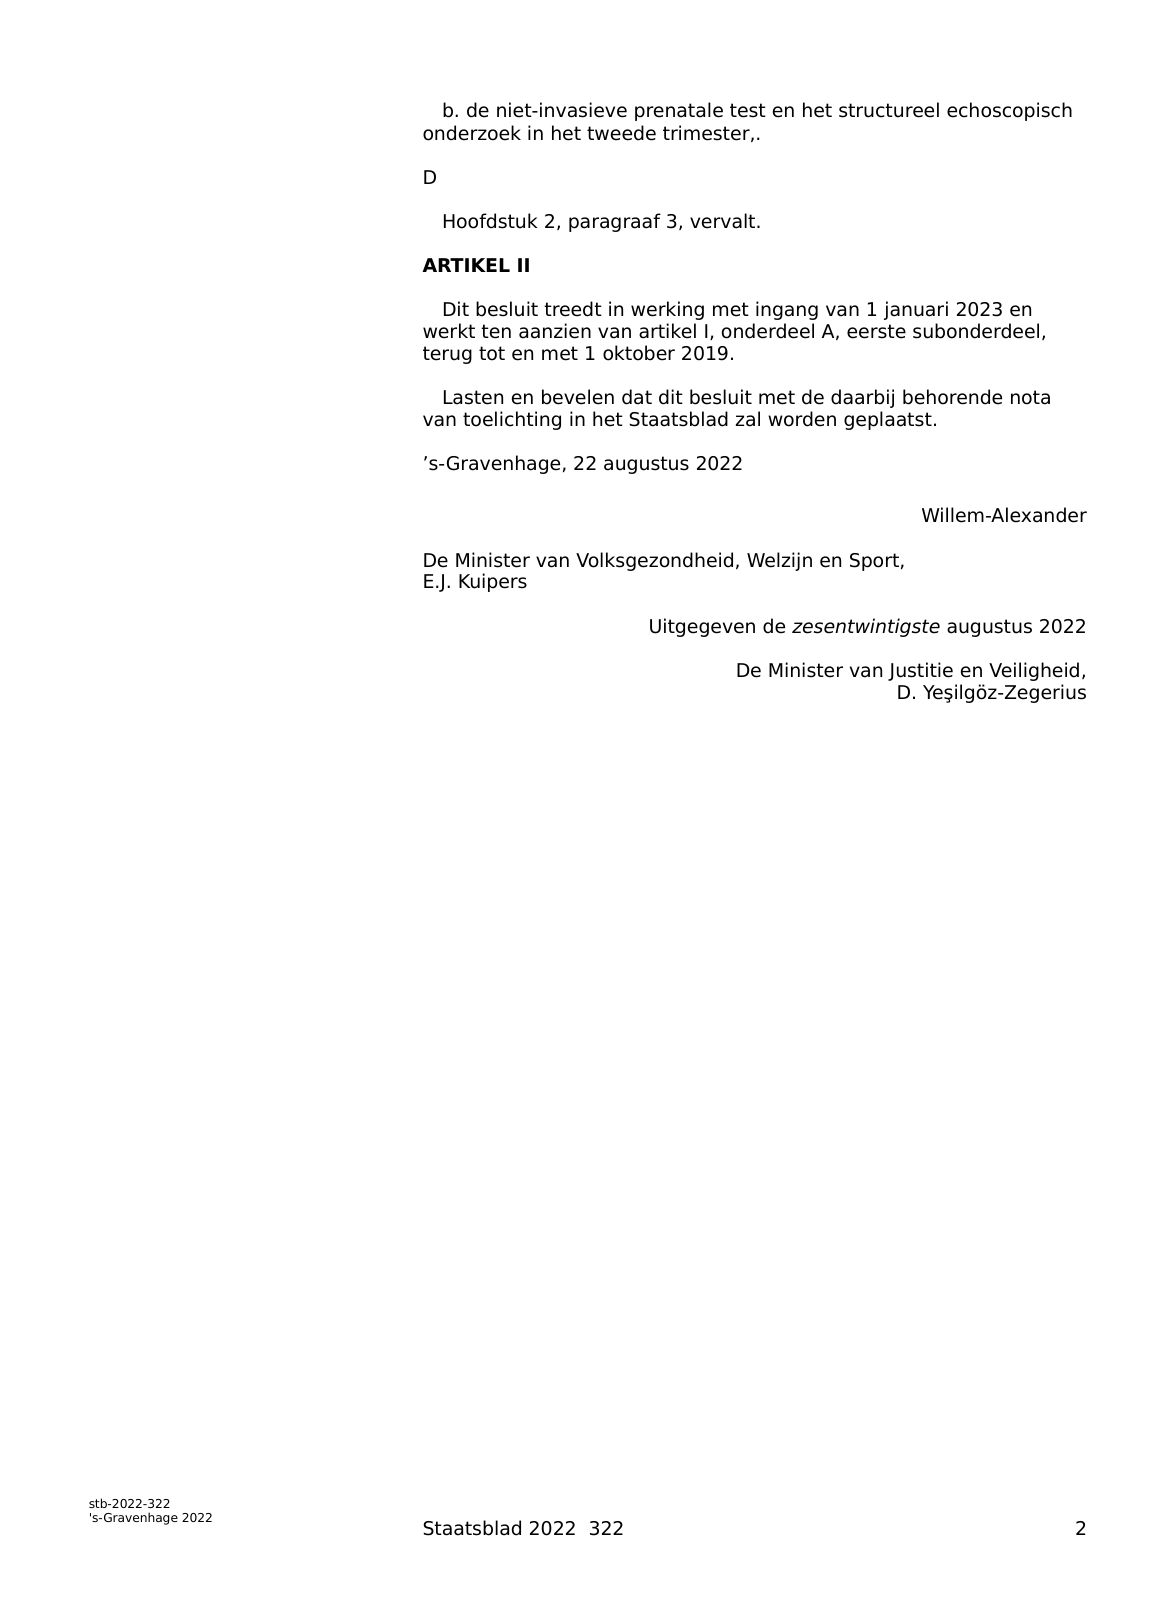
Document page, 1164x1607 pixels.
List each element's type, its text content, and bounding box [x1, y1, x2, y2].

text Uitgegeven de zesentwintigste augustus 2022 [422, 616, 1087, 638]
text D [422, 167, 1087, 188]
text Lasten en bevelen dat dit besluit met de daarbij behorende nota van toelichting in het Staatsblad zal worden geplaatst. [422, 387, 1087, 431]
subtitle ARTIKEL II [422, 255, 1087, 277]
text 's-Gravenhage 2022 [88, 1511, 323, 1525]
text ’s-Gravenhage, 22 augustus 2022 [422, 453, 1087, 475]
text De Minister van Volksgezondheid, Welzijn en Sport, E.J. Kuipers [422, 549, 1087, 593]
text b. de niet-invasieve prenatale test en het structureel echoscopisch onderzoek in het tweede trimester,. [422, 100, 1087, 144]
text Hoofdstuk 2, paragraaf 3, vervalt. [422, 211, 1087, 233]
text Willem-Alexander [422, 505, 1087, 527]
text stb-2022-322 [88, 1497, 323, 1511]
text Dit besluit treedt in werking met ingang van 1 januari 2023 en werkt ten aanzien van artikel I, onderdeel A, eerste subonderdeel, terug tot en met 1 oktober 2019. [422, 299, 1087, 365]
text De Minister van Justitie en Veiligheid, D. Yeşilgöz-Zegerius [422, 660, 1087, 704]
